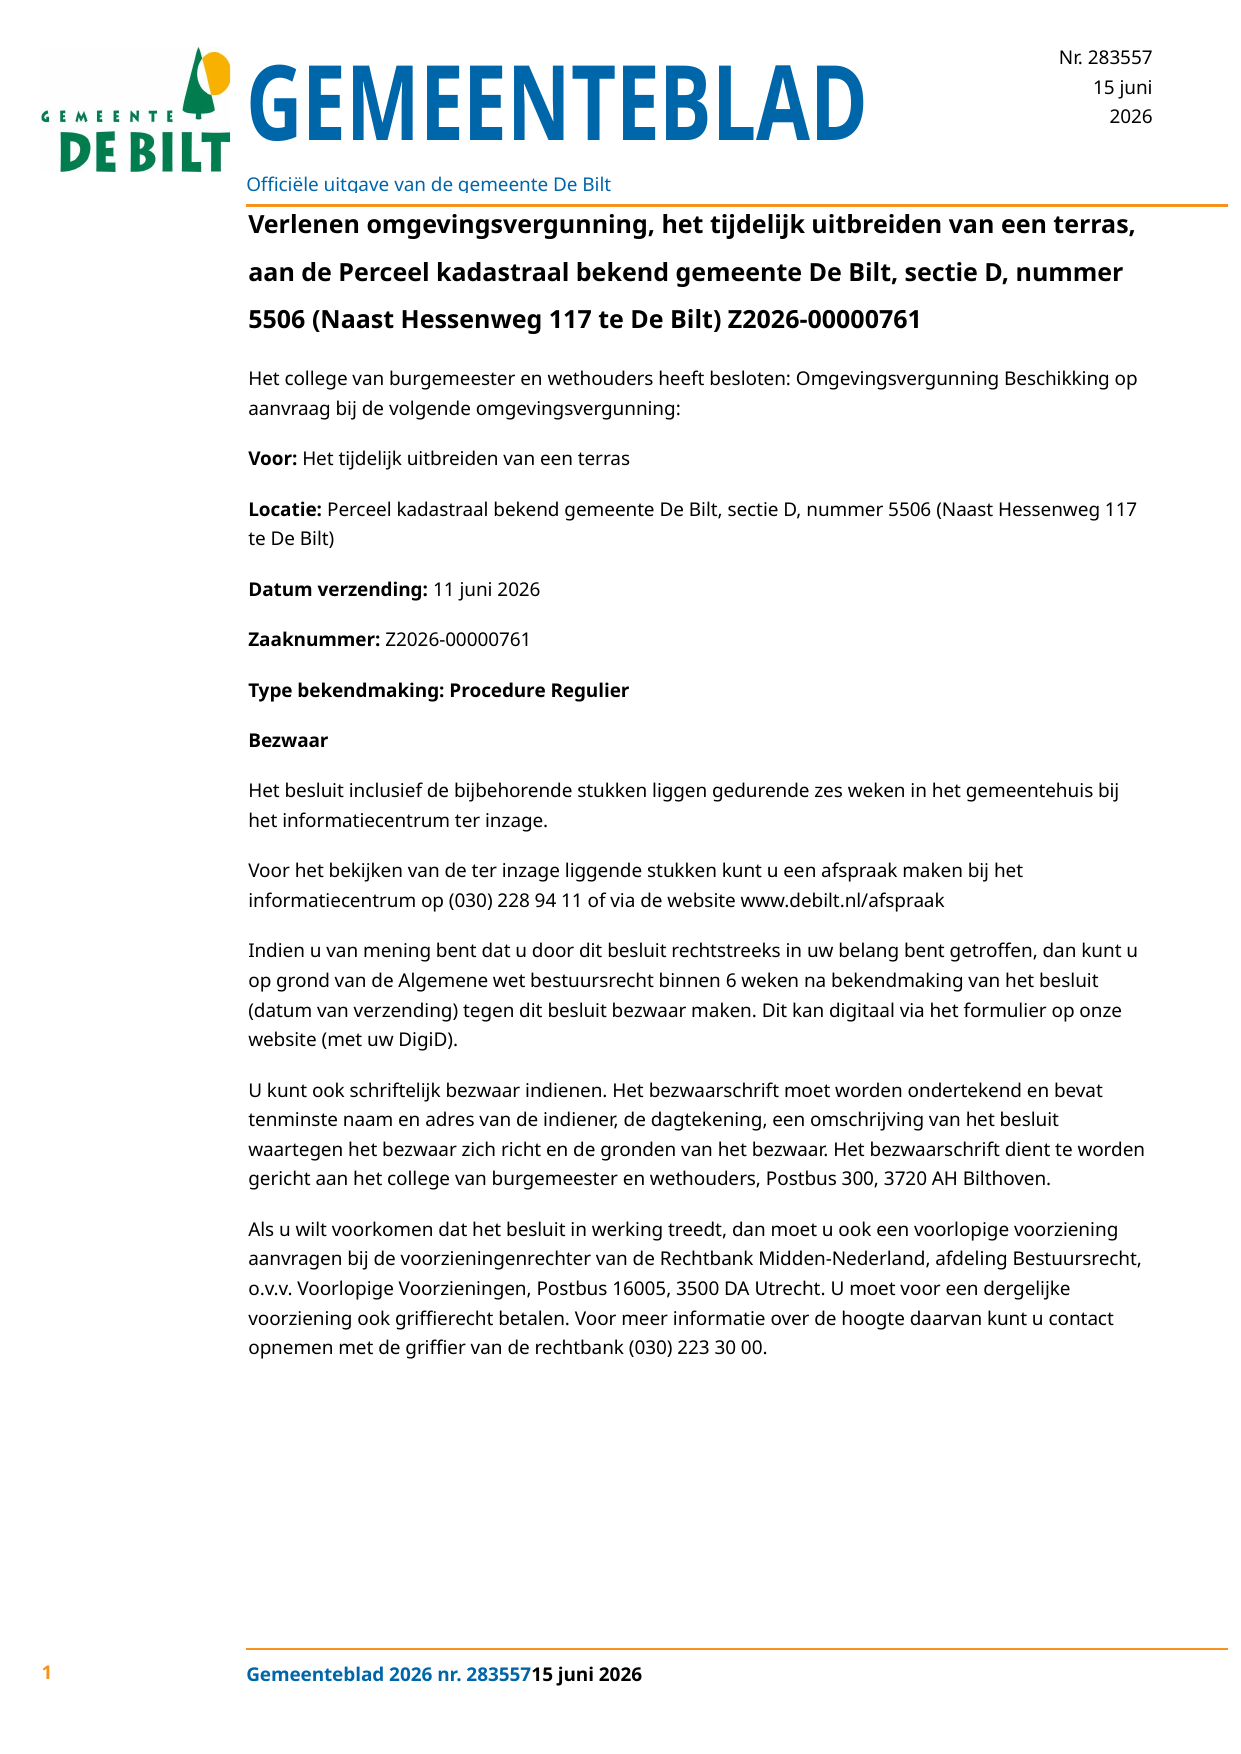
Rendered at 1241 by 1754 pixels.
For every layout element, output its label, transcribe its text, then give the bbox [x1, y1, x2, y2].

text Voor: Het tijdelijk uitbreiden van een terras [248, 446, 1152, 471]
picture [41, 47, 231, 172]
text Locatie: Perceel kadastraal bekend gemeente De Bilt, sectie D, nummer 5506 (Naast Hessenweg 117 te De Bilt) [248, 496, 1152, 551]
text Indien u van mening bent dat u door dit besluit rechtstreeks in uw belang bent getroffen, dan kunt u op grond van de Algemene wet bestuursrecht binnen 6 weken na bekendmaking van het besluit (datum van verzending) tegen dit besluit bezwaar maken. Dit kan digitaal via het formulier op onze website (met uw DigiD). [248, 938, 1152, 1052]
text Als u wilt voorkomen dat het besluit in werking treedt, dan moet u ook een voorlopige voorziening aanvragen bij de voorzieningenrechter van de Rechtbank Midden-Nederland, afdeling Bestuursrecht, o.v.v. Voorlopige Voorzieningen, Postbus 16005, 3500 DA Utrecht. U moet voor een dergelijke voorziening ook griffierecht betalen. Voor meer informatie over de hoogte daarvan kunt u contact opnemen met de griffier van de rechtbank (030) 223 30 00. [248, 1216, 1152, 1360]
text Verlenen omgevingsvergunning, het tijdelijk uitbreiden van een terras, aan de Perceel kadastraal bekend gemeente De Bilt, sectie D, nummer 5506 (Naast Hessenweg 117 te De Bilt) Z2026-00000761 [248, 207, 1152, 336]
text Type bekendmaking: Procedure Regulier [248, 677, 1152, 702]
text Voor het bekijken van de ter inzage liggende stukken kunt u een afspraak maken bij het informatiecentrum op (030) 228 94 11 of via de website www.debilt.nl/afspraak [248, 858, 1152, 913]
text Bezwaar [248, 727, 1152, 753]
text Datum verzending: 11 juni 2026 [248, 576, 1152, 602]
text Zaaknummer: Z2026-00000761 [248, 626, 1152, 652]
text Het college van burgemeester en wethouders heeft besloten: Omgevingsvergunning Beschikking op aanvraag bij de volgende omgevingsvergunning: [248, 366, 1152, 421]
text U kunt ook schriftelijk bezwaar indienen. Het bezwaarschrift moet worden ondertekend en bevat tenminste naam en adres van de indiener, de dagtekening, een omschrijving van het besluit waartegen het bezwaar zich richt en de gronden van het bezwaar. Het bezwaarschrift dient te worden gericht aan het college van burgemeester en wethouders, Postbus 300, 3720 AH Bilthoven. [248, 1077, 1152, 1191]
text Het besluit inclusief de bijbehorende stukken liggen gedurende zes weken in het gemeentehuis bij het informatiecentrum ter inzage. [248, 778, 1152, 833]
